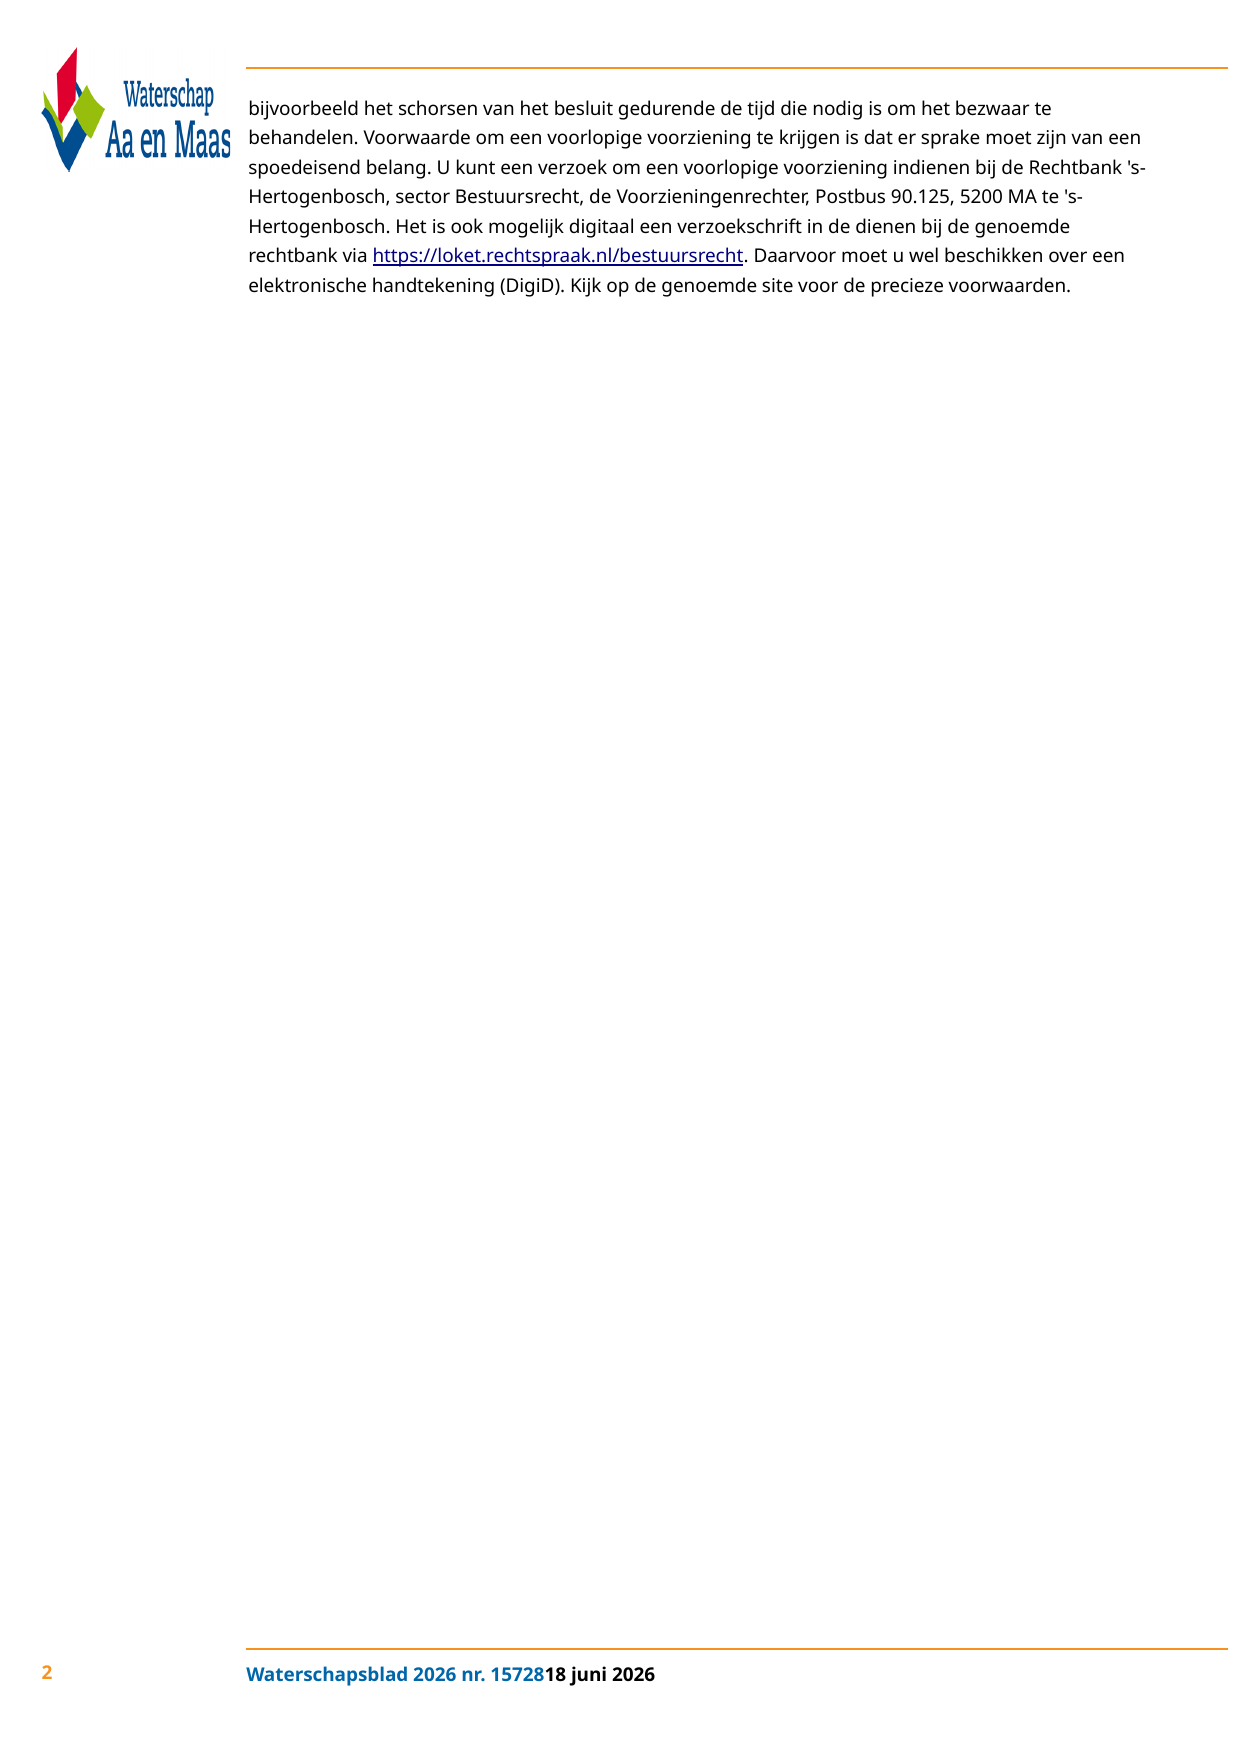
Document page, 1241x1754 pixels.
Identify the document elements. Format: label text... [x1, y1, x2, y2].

picture [41, 47, 231, 172]
text bijvoorbeeld het schorsen van het besluit gedurende de tijd die nodig is om het bezwaar te behandelen. Voorwaarde om een voorlopige voorziening te krijgen is dat er sprake moet zijn van een spoedeisend belang. U kunt een verzoek om een voorlopige voorziening indienen bij de Rechtbank 's-Hertogenbosch, sector Bestuursrecht, de Voorzieningenrechter, Postbus 90.125, 5200 MA te 's-Hertogenbosch. Het is ook mogelijk digitaal een verzoekschrift in de dienen bij de genoemde rechtbank via https://loket.rechtspraak.nl/bestuursrecht. Daarvoor moet u wel beschikken over een elektronische handtekening (DigiD). Kijk op de genoemde site voor de precieze voorwaarden. [248, 95, 1152, 298]
